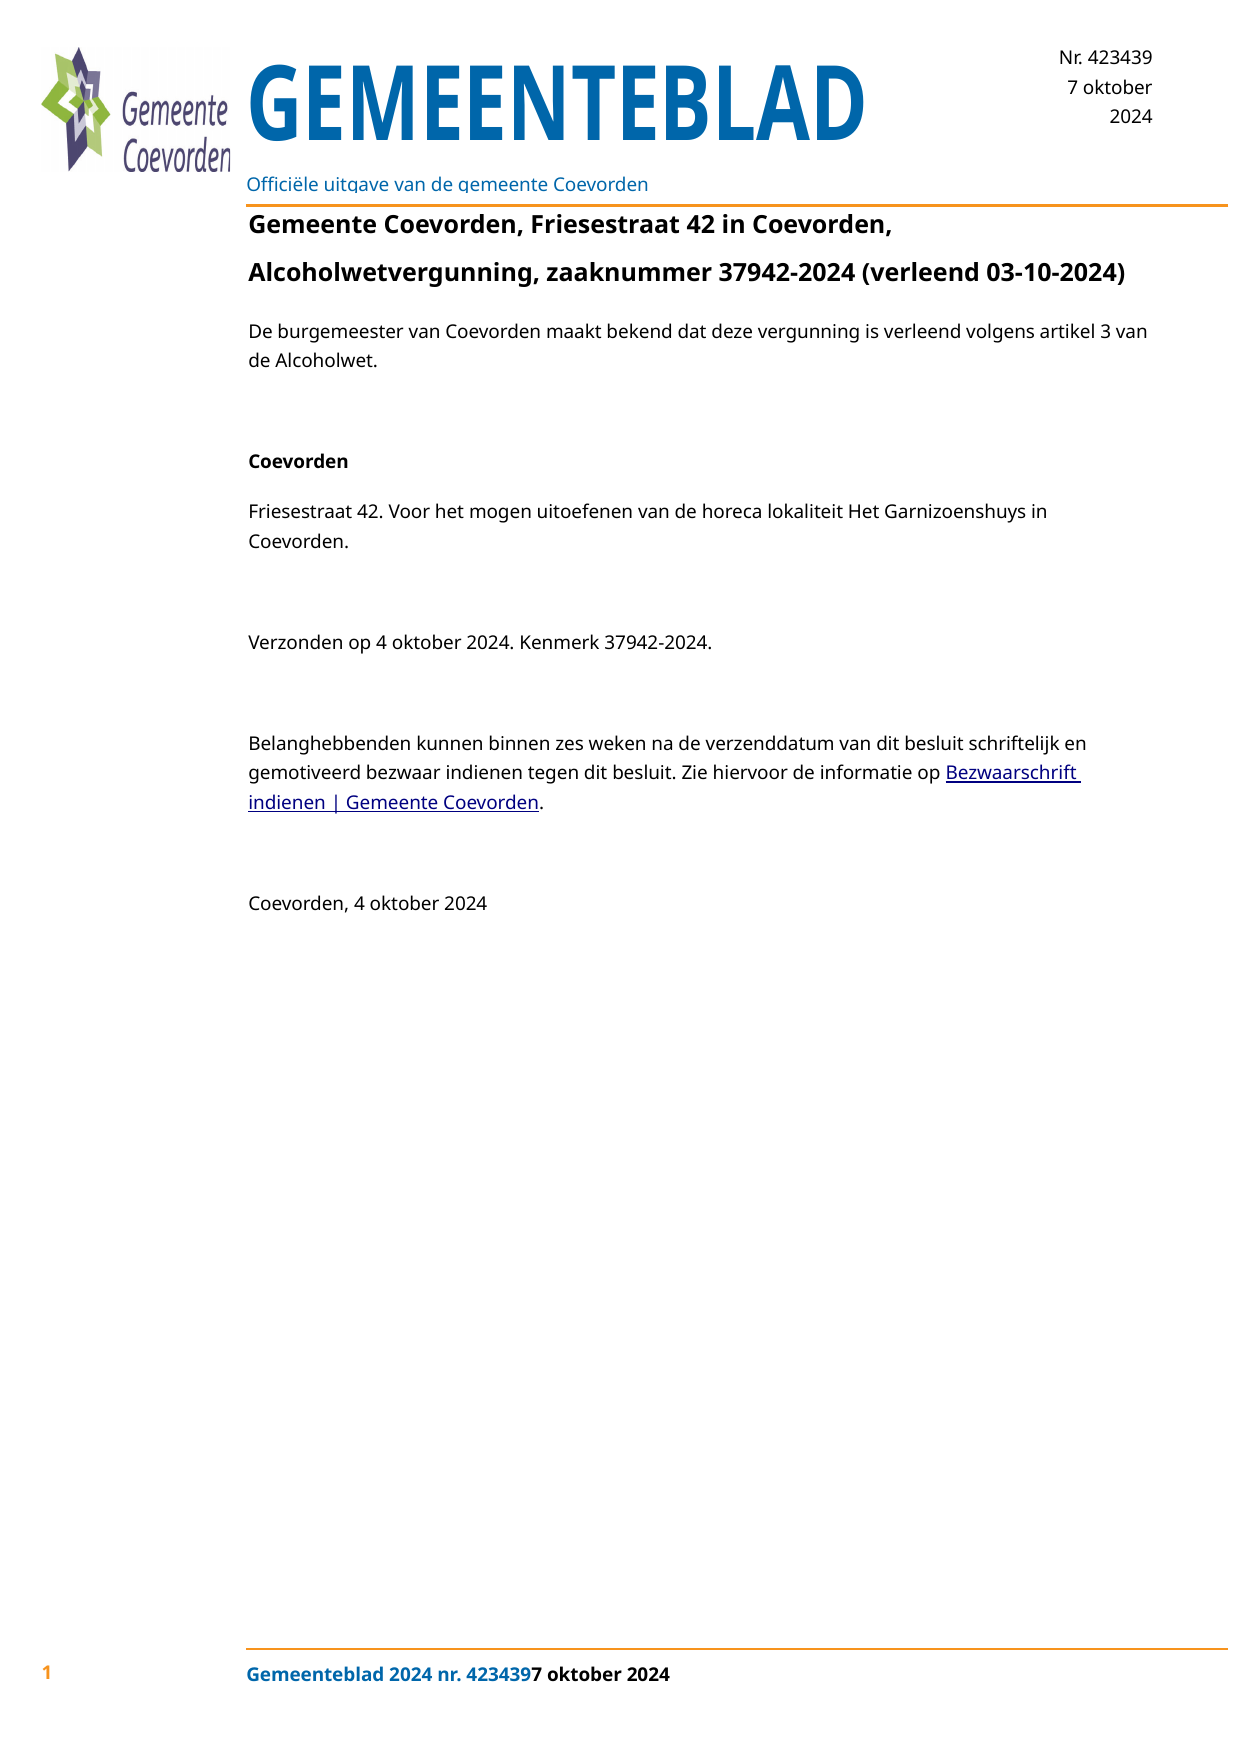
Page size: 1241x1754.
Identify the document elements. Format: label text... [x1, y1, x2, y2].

text Friesestraat 42. Voor het mogen uitoefenen van de horeca lokaliteit Het Garnizoenshuys in Coevorden. [248, 499, 1152, 554]
text Belanghebbenden kunnen binnen zes weken na de verzenddatum van dit besluit schriftelijk en gemotiveerd bezwaar indienen tegen dit besluit. Zie hiervoor de informatie op Bezwaarschrift indienen | Gemeente Coevorden. [248, 730, 1152, 815]
text Gemeente Coevorden, Friesestraat 42 in Coevorden, Alcoholwetvergunning, zaaknummer 37942-2024 (verleend 03-10-2024) [248, 207, 1152, 288]
text Verzonden op 4 oktober 2024. Kenmerk 37942-2024. [248, 629, 1152, 655]
picture [41, 47, 231, 172]
text Coevorden, 4 oktober 2024 [248, 890, 1152, 916]
text De burgemeester van Coevorden maakt bekend dat deze vergunning is verleend volgens artikel 3 van de Alcoholwet. [248, 318, 1152, 373]
text Coevorden [248, 448, 1152, 474]
